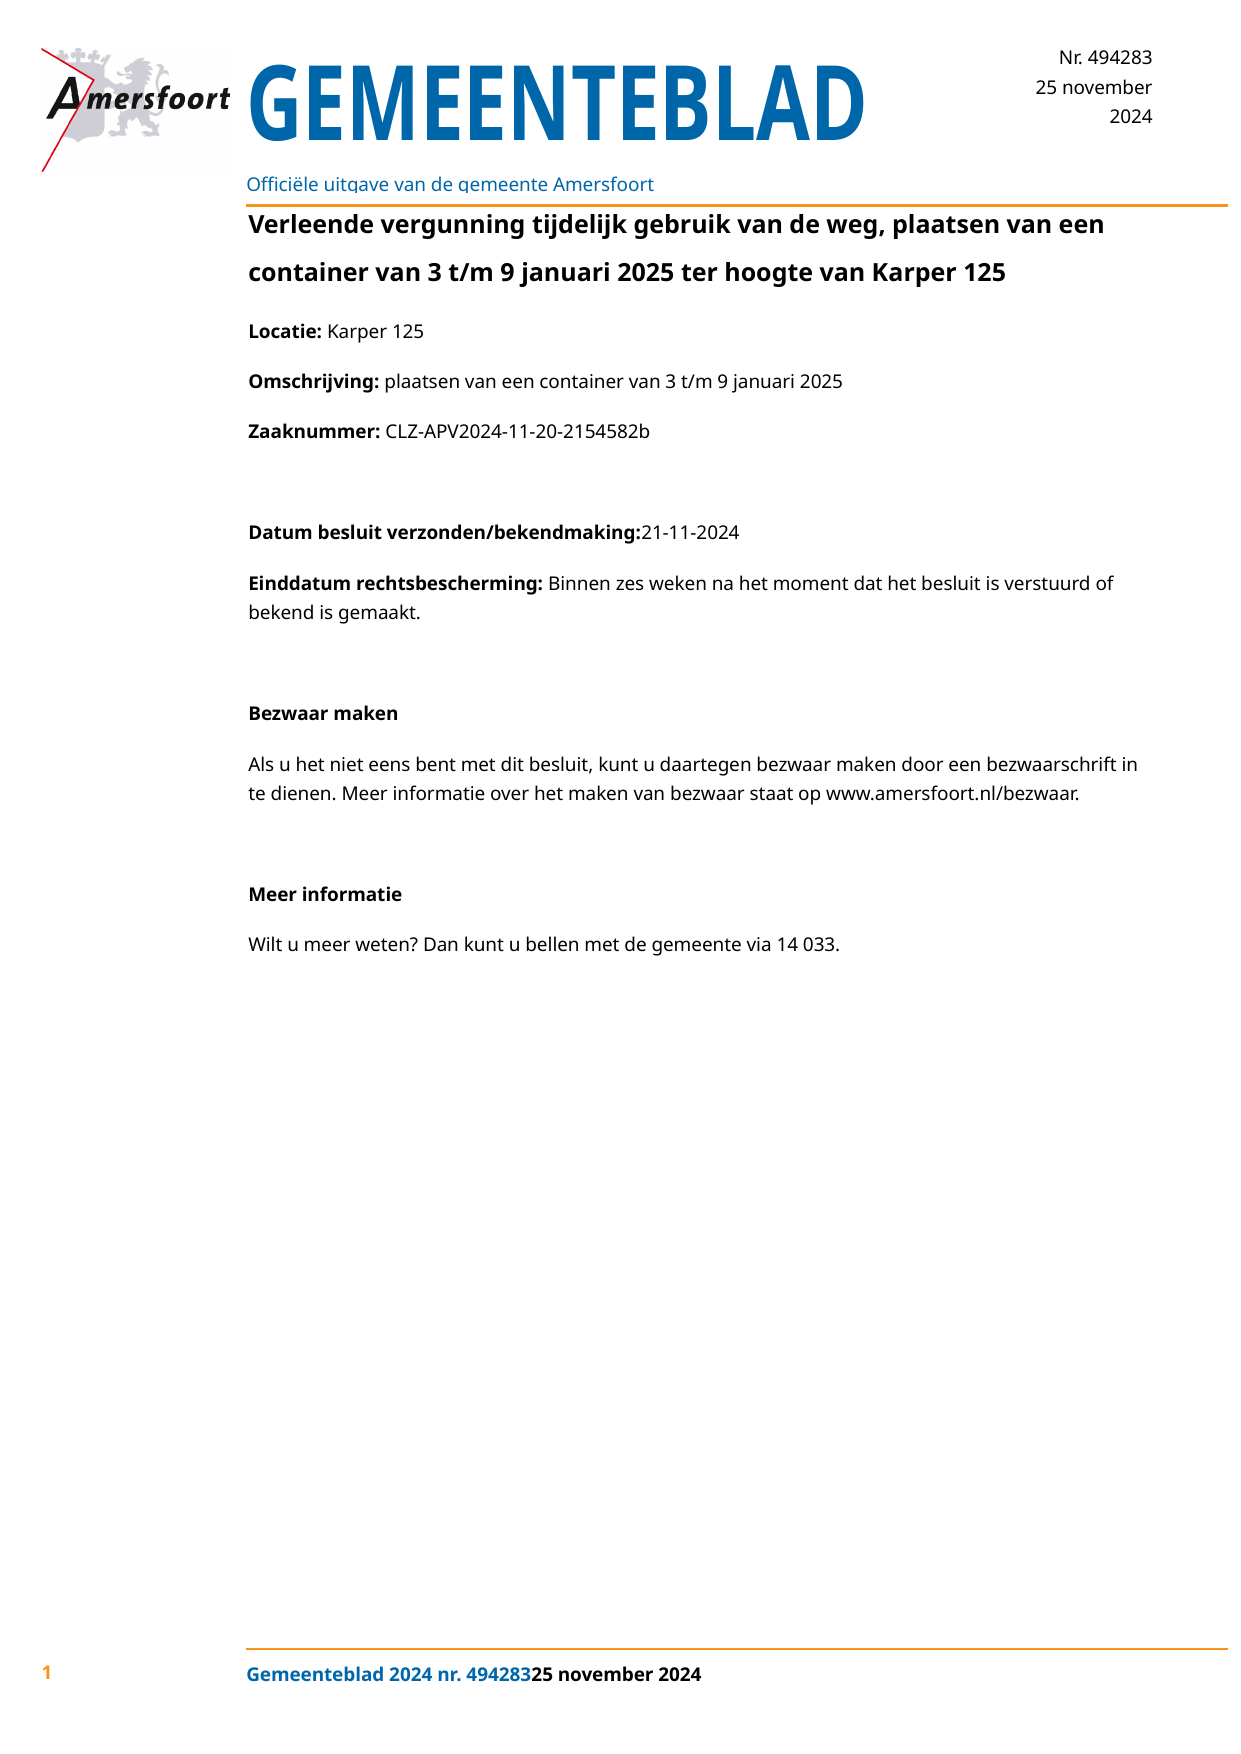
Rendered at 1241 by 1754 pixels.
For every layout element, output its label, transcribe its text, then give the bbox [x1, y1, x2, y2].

picture [41, 47, 231, 172]
text Meer informatie [248, 881, 1152, 907]
text Locatie: Karper 125 [248, 318, 1152, 344]
text Omschrijving: plaatsen van een container van 3 t/m 9 januari 2025 [248, 368, 1152, 394]
text Einddatum rechtsbescherming: Binnen zes weken na het moment dat het besluit is verstuurd of bekend is gemaakt. [248, 570, 1152, 625]
text Bezwaar maken [248, 700, 1152, 726]
text Zaaknummer: CLZ-APV2024-11-20-2154582b [248, 419, 1152, 444]
text Datum besluit verzonden/bekendmaking:21-11-2024 [248, 519, 1152, 545]
text Verleende vergunning tijdelijk gebruik van de weg, plaatsen van een container van 3 t/m 9 januari 2025 ter hoogte van Karper 125 [248, 207, 1152, 288]
text Als u het niet eens bent met dit besluit, kunt u daartegen bezwaar maken door een bezwaarschrift in te dienen. Meer informatie over het maken van bezwaar staat op www.amersfoort.nl/bezwaar. [248, 751, 1152, 806]
text Wilt u meer weten? Dan kunt u bellen met de gemeente via 14 033. [248, 932, 1152, 957]
